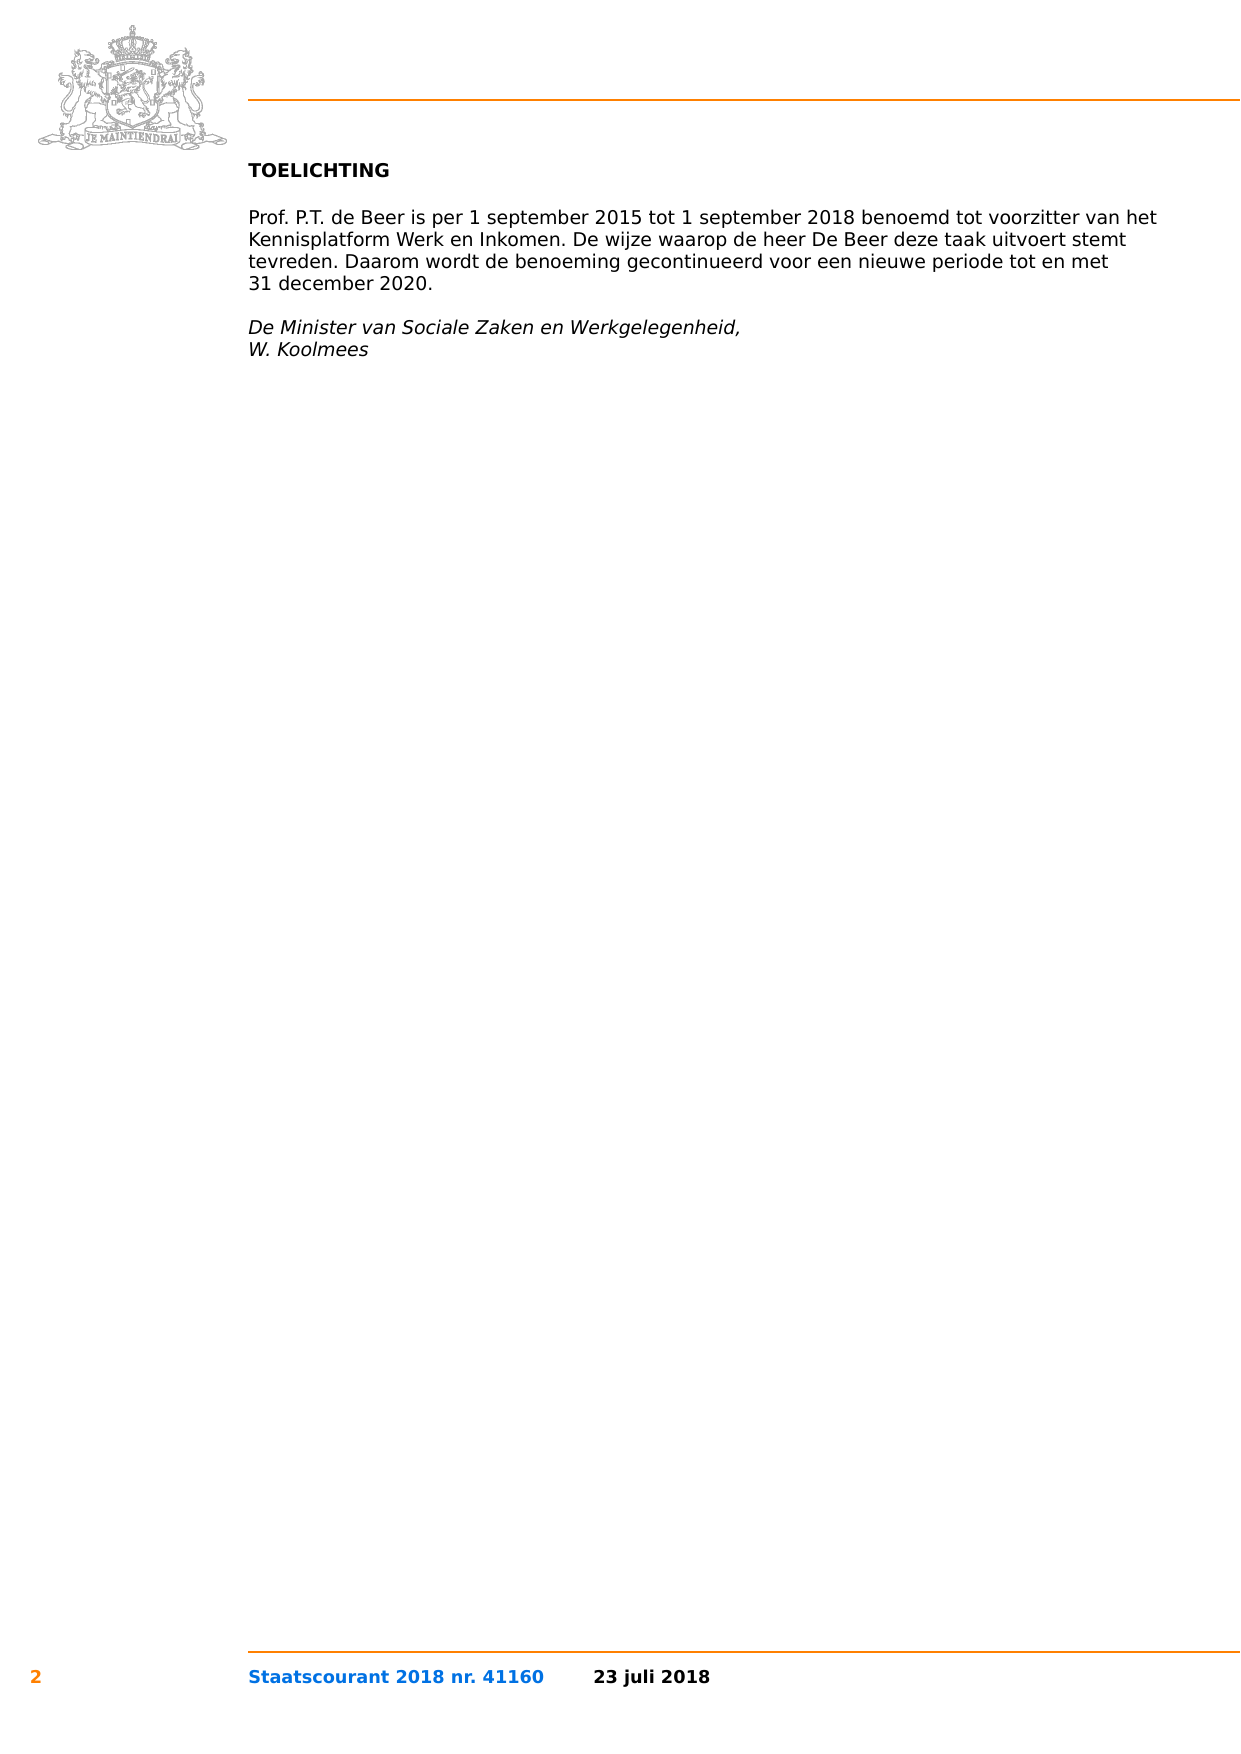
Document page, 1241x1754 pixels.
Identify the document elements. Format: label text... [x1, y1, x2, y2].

text De Minister van Sociale Zaken en Werkgelegenheid, W. Koolmees [248, 317, 1163, 361]
text Prof. P.T. de Beer is per 1 september 2015 tot 1 september 2018 benoemd tot voorzitter van het Kennisplatform Werk en Inkomen. De wijze waarop de heer De Beer deze taak uitvoert stemt tevreden. Daarom wordt de benoeming gecontinueerd voor een nieuwe periode tot en met 31 december 2020. [248, 207, 1163, 295]
subtitle TOELICHTING [248, 160, 1163, 182]
picture [38, 25, 227, 150]
